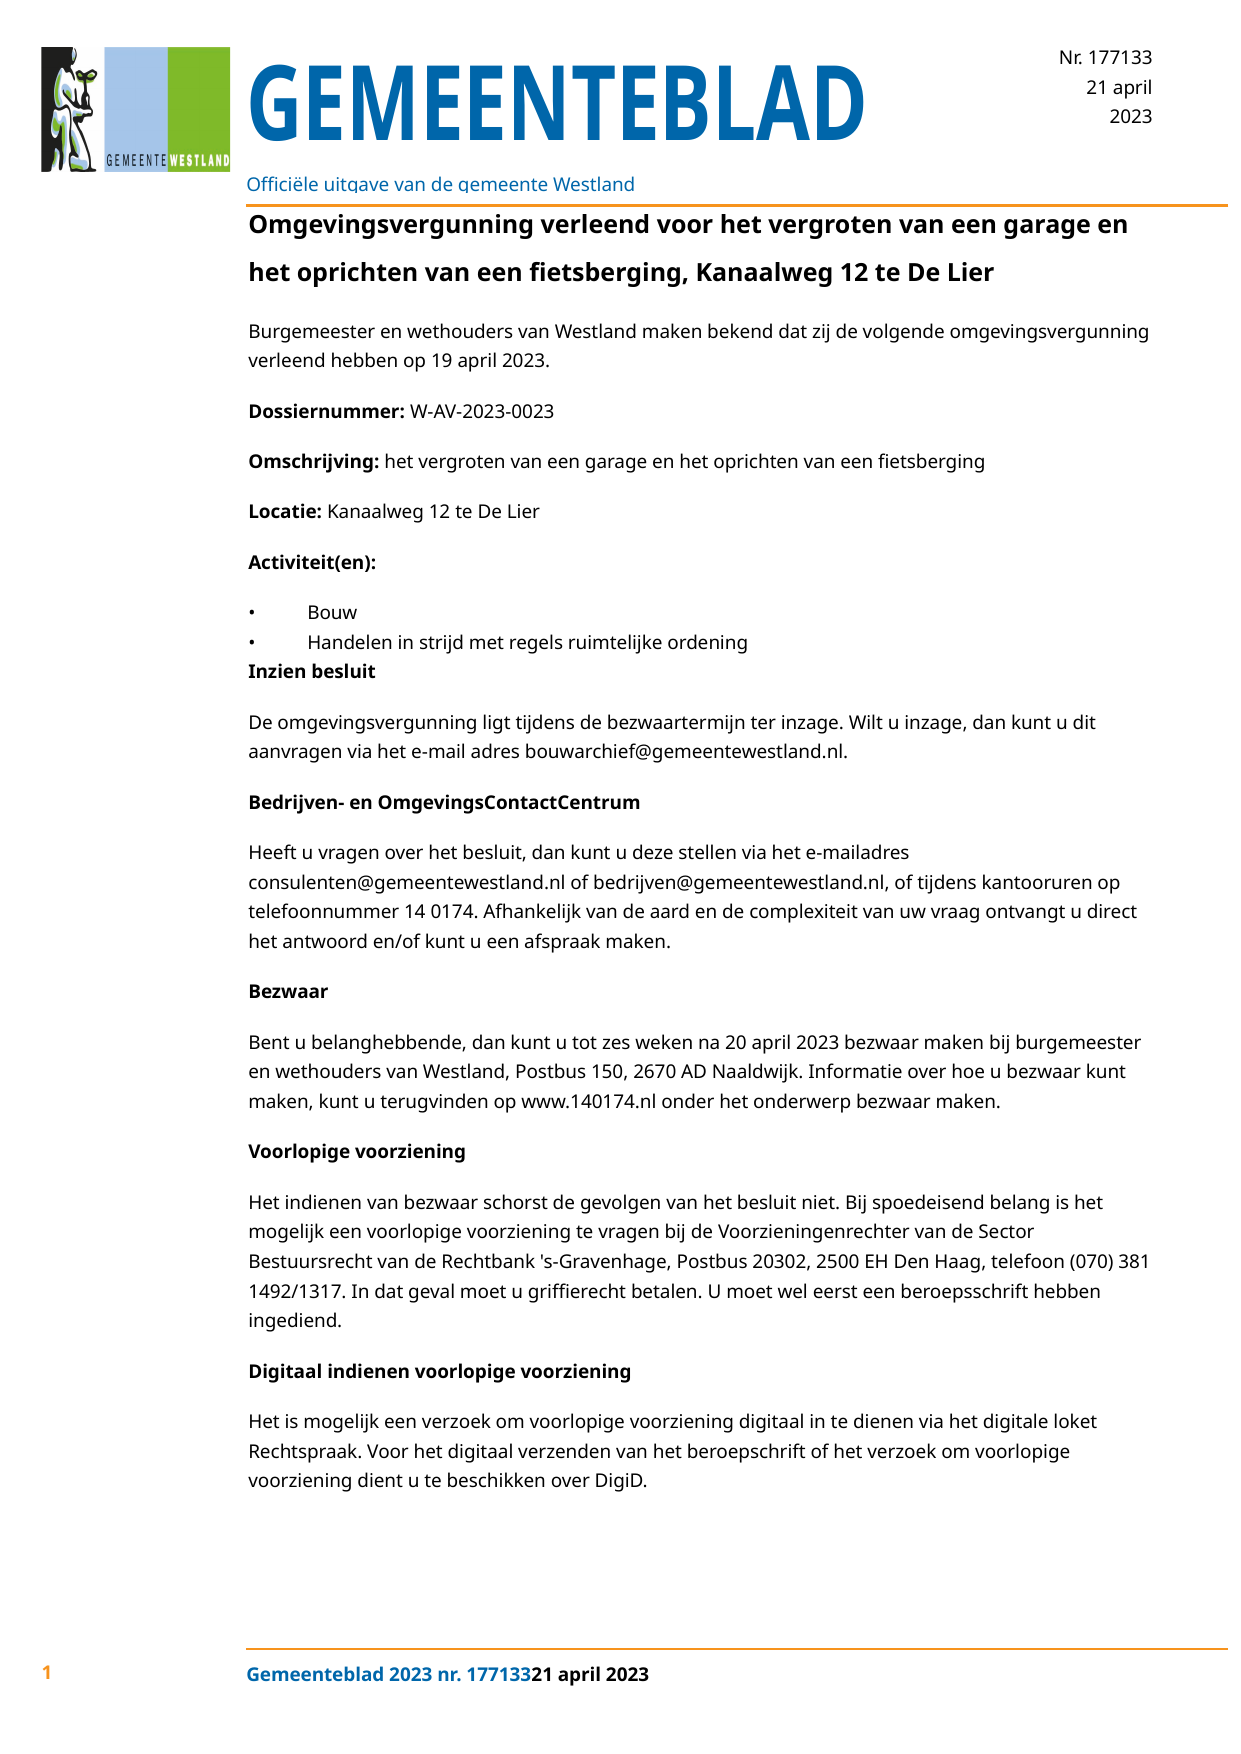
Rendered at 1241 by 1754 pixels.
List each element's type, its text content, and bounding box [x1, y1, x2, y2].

list Bouw [248, 599, 1152, 625]
text Dossiernummer: W-AV-2023-0023 [248, 398, 1152, 424]
text Locatie: Kanaalweg 12 te De Lier [248, 499, 1152, 524]
text Heeft u vragen over het besluit, dan kunt u deze stellen via het e-mailadres consulenten@gemeentewestland.nl of bedrijven@gemeentewestland.nl, of tijdens kantooruren op telefoonnummer 14 0174. Afhankelijk van de aard en de complexiteit van uw vraag ontvangt u direct het antwoord en/of kunt u een afspraak maken. [248, 839, 1152, 954]
text Inzien besluit [248, 659, 1152, 684]
text De omgevingsvergunning ligt tijdens de bezwaartermijn ter inzage. Wilt u inzage, dan kunt u dit aanvragen via het e-mail adres bouwarchief@gemeentewestland.nl. [248, 709, 1152, 764]
text Het indienen van bezwaar schorst de gevolgen van het besluit niet. Bij spoedeisend belang is het mogelijk een voorlopige voorziening te vragen bij de Voorzieningenrechter van de Sector Bestuursrecht van de Rechtbank 's-Gravenhage, Postbus 20302, 2500 EH Den Haag, telefoon (070) 381 1492/1317. In dat geval moet u griffierecht betalen. U moet wel eerst een beroepsschrift hebben ingediend. [248, 1189, 1152, 1333]
text Bedrijven- en OmgevingsContactCentrum [248, 789, 1152, 815]
text Het is mogelijk een verzoek om voorlopige voorziening digitaal in te dienen via het digitale loket Rechtspraak. Voor het digitaal verzenden van het beroepschrift of het verzoek om voorlopige voorziening dient u te beschikken over DigiD. [248, 1408, 1152, 1493]
text Omgevingsvergunning verleend voor het vergroten van een garage en het oprichten van een fietsberging, Kanaalweg 12 te De Lier [248, 207, 1152, 288]
text Activiteit(en): [248, 549, 1152, 575]
text Omschrijving: het vergroten van een garage en het oprichten van een fietsberging [248, 448, 1152, 474]
text Bent u belanghebbende, dan kunt u tot zes weken na 20 april 2023 bezwaar maken bij burgemeester en wethouders van Westland, Postbus 150, 2670 AD Naaldwijk. Informatie over hoe u bezwaar kunt maken, kunt u terugvinden op www.140174.nl onder het onderwerp bezwaar maken. [248, 1029, 1152, 1114]
text Bezwaar [248, 979, 1152, 1004]
picture [41, 47, 231, 172]
text Digitaal indienen voorlopige voorziening [248, 1358, 1152, 1384]
text Voorlopige voorziening [248, 1139, 1152, 1164]
text Burgemeester en wethouders van Westland maken bekend dat zij de volgende omgevingsvergunning verleend hebben op 19 april 2023. [248, 318, 1152, 373]
list Handelen in strijd met regels ruimtelijke ordening [248, 629, 1152, 655]
